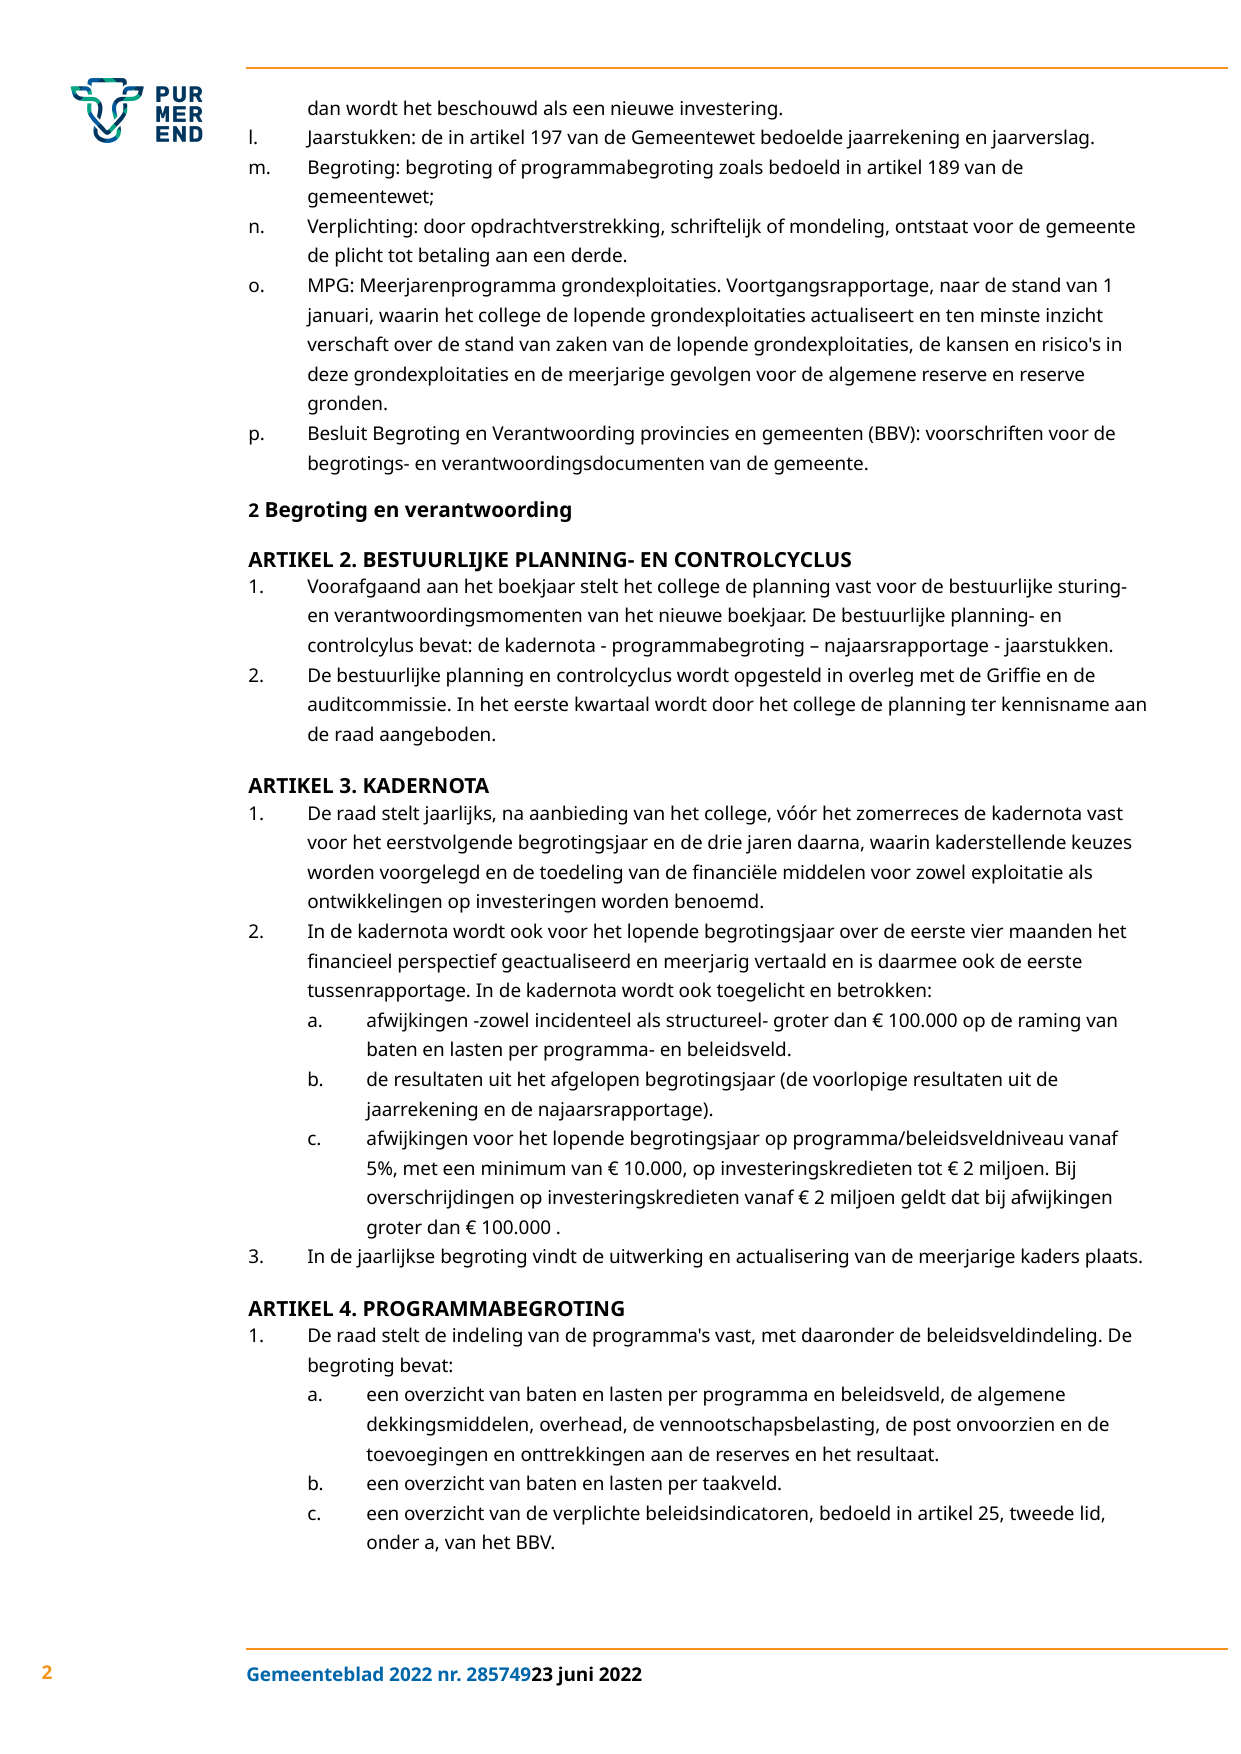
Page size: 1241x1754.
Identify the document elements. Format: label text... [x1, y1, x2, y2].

list Begroting: begroting of programmabegroting zoals bedoeld in artikel 189 van de gemeentewet; [248, 154, 1152, 209]
text ARTIKEL 3. KADERNOTA [248, 771, 1152, 800]
list Jaarstukken: de in artikel 197 van de Gemeentewet bedoelde jaarrekening en jaarverslag. [248, 124, 1152, 150]
list dan wordt het beschouwd als een nieuwe investering. [248, 95, 1152, 121]
list afwĳkingen -zowel incidenteel als structureel- groter dan € 100.000 op de raming van baten en lasten per programma- en beleidsveld. [307, 1007, 1152, 1062]
text 2 Begroting en verantwoording [248, 495, 1152, 524]
list De bestuurlĳke planning en controlcyclus wordt opgesteld in overleg met de Griffie en de auditcommissie. In het eerste kwartaal wordt door het college de planning ter kennisname aan de raad aangeboden. [248, 662, 1152, 747]
text ARTIKEL 2. BESTUURLĲKE PLANNING- EN CONTROLCYCLUS [248, 545, 1152, 573]
picture [41, 47, 231, 172]
list een overzicht van baten en lasten per taakveld. [307, 1470, 1152, 1496]
list Besluit Begroting en Verantwoording provincies en gemeenten (BBV): voorschriften voor de begrotings- en verantwoordingsdocumenten van de gemeente. [248, 420, 1152, 476]
list MPG: Meerjarenprogramma grondexploitaties. Voortgangsrapportage, naar de stand van 1 januari, waarin het college de lopende grondexploitaties actualiseert en ten minste inzicht verschaft over de stand van zaken van de lopende grondexploitaties, de kansen en risico's in deze grondexploitaties en de meerjarige gevolgen voor de algemene reserve en reserve gronden. [248, 272, 1152, 416]
list de resultaten uit het afgelopen begrotingsjaar (de voorlopige resultaten uit de jaarrekening en de najaarsrapportage). [307, 1066, 1152, 1121]
list In de kadernota wordt ook voor het lopende begrotingsjaar over de eerste vier maanden het financieel perspectief geactualiseerd en meerjarig vertaald en is daarmee ook de eerste tussenrapportage. In de kadernota wordt ook toegelicht en betrokken: [248, 918, 1152, 1003]
list De raad stelt jaarlĳks, na aanbieding van het college, vóór het zomerreces de kadernota vast voor het eerstvolgende begrotingsjaar en de drie jaren daarna, waarin kaderstellende keuzes worden voorgelegd en de toedeling van de financiële middelen voor zowel exploitatie als ontwikkelingen op investeringen worden benoemd. [248, 800, 1152, 914]
list een overzicht van baten en lasten per programma en beleidsveld, de algemene dekkingsmiddelen, overhead, de vennootschapsbelasting, de post onvoorzien en de toevoegingen en onttrekkingen aan de reserves en het resultaat. [307, 1382, 1152, 1467]
list Verplichting: door opdrachtverstrekking, schriftelĳk of mondeling, ontstaat voor de gemeente de plicht tot betaling aan een derde. [248, 213, 1152, 268]
list Voorafgaand aan het boekjaar stelt het college de planning vast voor de bestuurlĳke sturing- en verantwoordingsmomenten van het nieuwe boekjaar. De bestuurlĳke planning- en controlcylus bevat: de kadernota - programmabegroting – najaarsrapportage - jaarstukken. [248, 573, 1152, 658]
list De raad stelt de indeling van de programma's vast, met daaronder de beleidsveldindeling. De begroting bevat: [248, 1322, 1152, 1378]
list afwĳkingen voor het lopende begrotingsjaar op programma/beleidsveldniveau vanaf 5%, met een minimum van € 10.000, op investeringskredieten tot € 2 miljoen. Bĳ overschrĳdingen op investeringskredieten vanaf € 2 miljoen geldt dat bĳ afwĳkingen groter dan € 100.000 . [307, 1125, 1152, 1240]
list een overzicht van de verplichte beleidsindicatoren, bedoeld in artikel 25, tweede lid, onder a, van het BBV. [307, 1500, 1152, 1555]
text ARTIKEL 4. PROGRAMMABEGROTING [248, 1294, 1152, 1322]
list In de jaarlĳkse begroting vindt de uitwerking en actualisering van de meerjarige kaders plaats. [248, 1244, 1152, 1269]
